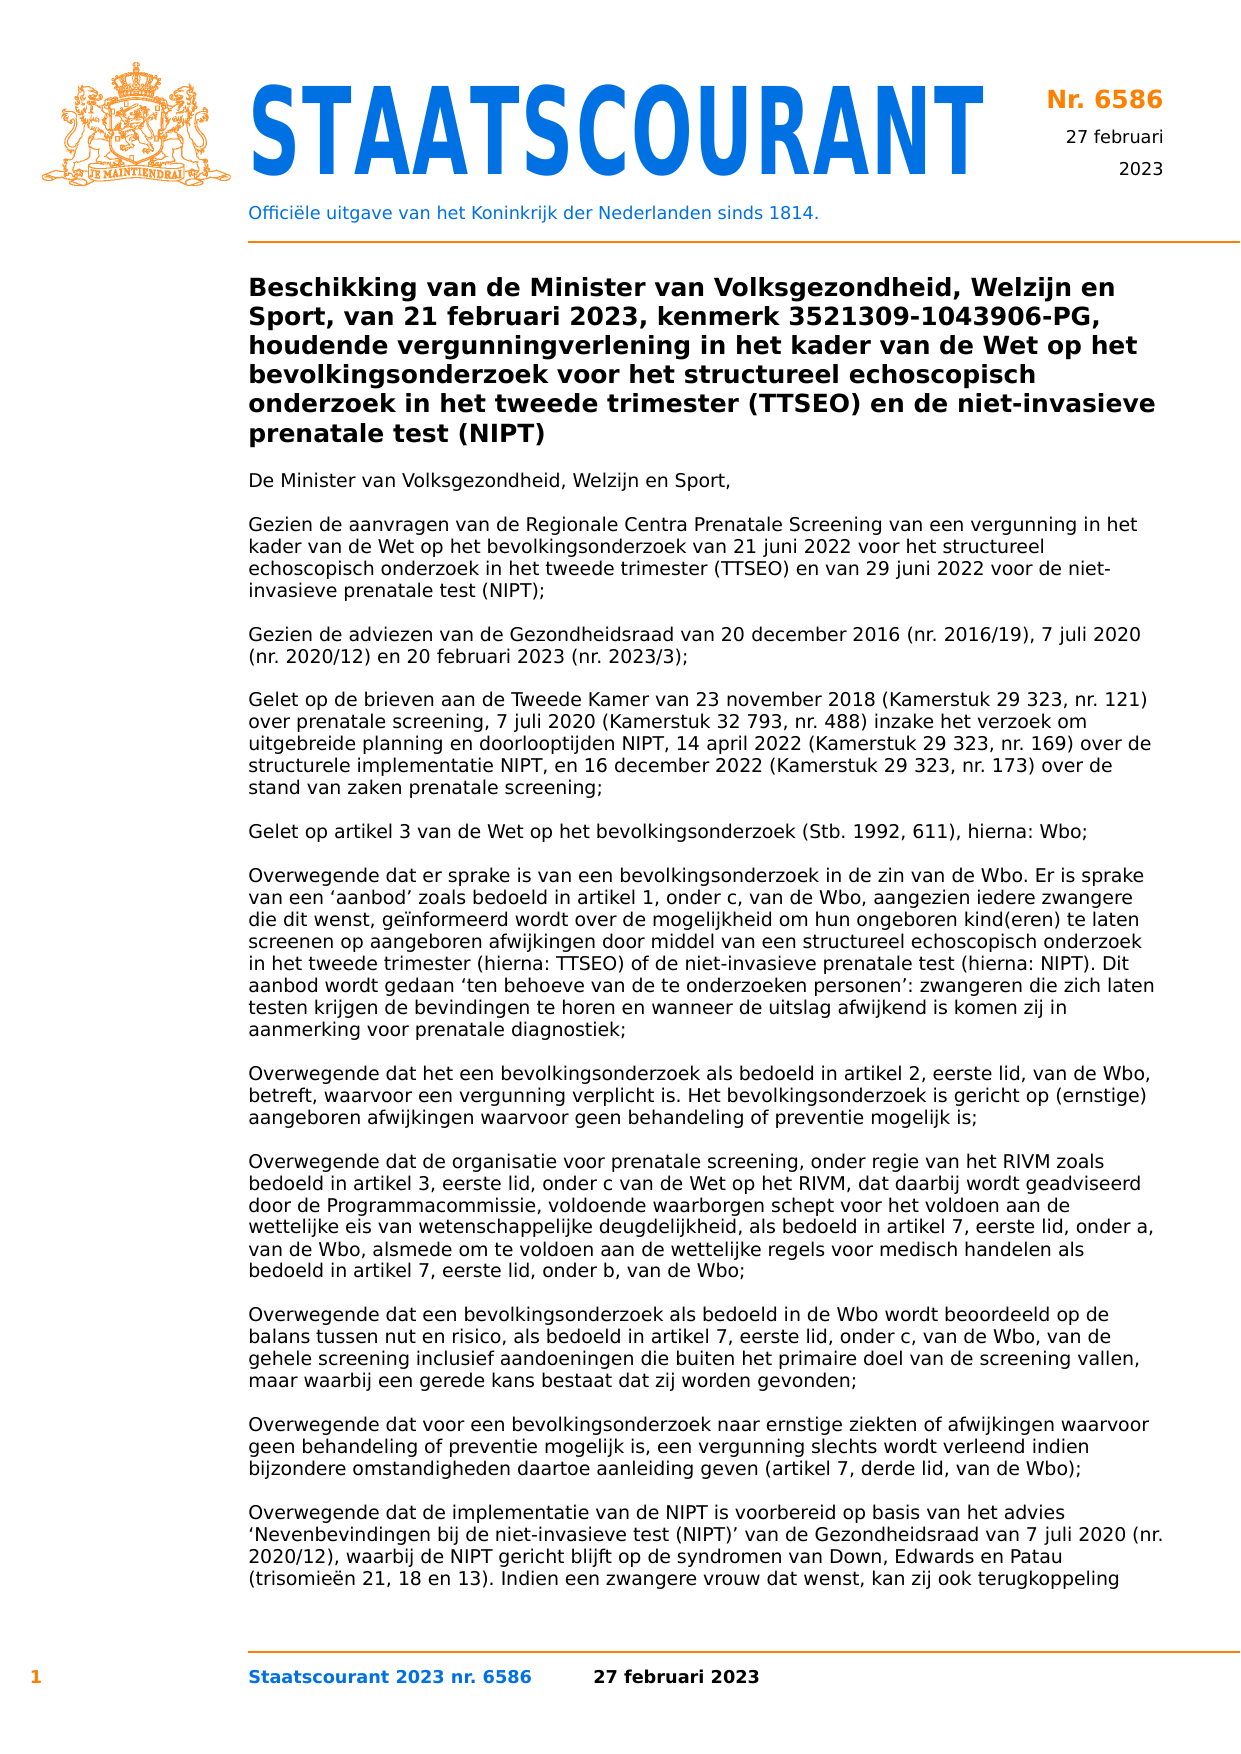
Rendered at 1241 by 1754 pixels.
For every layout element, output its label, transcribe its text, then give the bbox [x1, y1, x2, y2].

text Gelet op artikel 3 van de Wet op het bevolkingsonderzoek (Stb. 1992, 611), hierna: Wbo; [248, 821, 1163, 843]
text Gezien de aanvragen van de Regionale Centra Prenatale Screening van een vergunning in het kader van de Wet op het bevolkingsonderzoek van 21 juni 2022 voor het structureel echoscopisch onderzoek in het tweede trimester (TTSEO) en van 29 juni 2022 voor de niet-invasieve prenatale test (NIPT); [248, 514, 1163, 602]
table_header STAATSCOURANT [248, 62, 998, 203]
table_header Nr. 6586 [998, 62, 1240, 121]
text Gelet op de brieven aan de Tweede Kamer van 23 november 2018 (Kamerstuk 29 323, nr. 121) over prenatale screening, 7 juli 2020 (Kamerstuk 32 793, nr. 488) inzake het verzoek om uitgebreide planning en doorlooptijden NIPT, 14 april 2022 (Kamerstuk 29 323, nr. 169) over de structurele implementatie NIPT, en 16 december 2022 (Kamerstuk 29 323, nr. 173) over de stand van zaken prenatale screening; [248, 689, 1163, 799]
table_cell 2023 [998, 153, 1240, 203]
text Overwegende dat voor een bevolkingsonderzoek naar ernstige ziekten of afwijkingen waarvoor geen behandeling of preventie mogelijk is, een vergunning slechts wordt verleend indien bijzondere omstandigheden daartoe aanleiding geven (artikel 7, derde lid, van de Wbo); [248, 1414, 1163, 1480]
text De Minister van Volksgezondheid, Welzijn en Sport, [248, 470, 1163, 492]
text Overwegende dat de organisatie voor prenatale screening, onder regie van het RIVM zoals bedoeld in artikel 3, eerste lid, onder c van de Wet op het RIVM, dat daarbij wordt geadviseerd door de Programmacommissie, voldoende waarborgen schept voor het voldoen aan de wettelijke eis van wetenschappelijke deugdelijkheid, als bedoeld in artikel 7, eerste lid, onder a, van de Wbo, alsmede om te voldoen aan de wettelijke regels voor medisch handelen als bedoeld in artikel 7, eerste lid, onder b, van de Wbo; [248, 1151, 1163, 1282]
table_header [25, 62, 248, 241]
text Overwegende dat het een bevolkingsonderzoek als bedoeld in artikel 2, eerste lid, van de Wbo, betreft, waarvoor een vergunning verplicht is. Het bevolkingsonderzoek is gericht op (ernstige) aangeboren afwijkingen waarvoor geen behandeling of preventie mogelijk is; [248, 1063, 1163, 1129]
table_cell Officiële uitgave van het Koninkrijk der Nederlanden sinds 1814. [248, 203, 1240, 241]
text Overwegende dat er sprake is van een bevolkingsonderzoek in de zin van de Wbo. Er is sprake van een ‘aanbod’ zoals bedoeld in artikel 1, onder c, van de Wbo, aangezien iedere zwangere die dit wenst, geïnformeerd wordt over de mogelijkheid om hun ongeboren kind(eren) te laten screenen op aangeboren afwijkingen door middel van een structureel echoscopisch onderzoek in het tweede trimester (hierna: TTSEO) of de niet-invasieve prenatale test (hierna: NIPT). Dit aanbod wordt gedaan ‘ten behoeve van de te onderzoeken personen’: zwangeren die zich laten testen krijgen de bevindingen te horen en wanneer de uitslag afwijkend is komen zij in aanmerking voor prenatale diagnostiek; [248, 865, 1163, 1041]
table_cell 27 februari [998, 121, 1240, 153]
picture [41, 62, 231, 186]
text Overwegende dat een bevolkingsonderzoek als bedoeld in de Wbo wordt beoordeeld op de balans tussen nut en risico, als bedoeld in artikel 7, eerste lid, onder c, van de Wbo, van de gehele screening inclusief aandoeningen die buiten het primaire doel van de screening vallen, maar waarbij een gerede kans bestaat dat zij worden gevonden; [248, 1304, 1163, 1392]
text Gezien de adviezen van de Gezondheidsraad van 20 december 2016 (nr. 2016/19), 7 juli 2020 (nr. 2020/12) en 20 februari 2023 (nr. 2023/3); [248, 623, 1163, 667]
text Overwegende dat de implementatie van de NIPT is voorbereid op basis van het advies ‘Nevenbevindingen bij de niet-invasieve test (NIPT)’ van de Gezondheidsraad van 7 juli 2020 (nr. 2020/12), waarbij de NIPT gericht blijft op de syndromen van Down, Edwards en Patau (trisomieën 21, 18 en 13). Indien een zwangere vrouw dat wenst, kan zij ook terugkoppeling [248, 1502, 1163, 1590]
subtitle Beschikking van de Minister van Volksgezondheid, Welzijn en Sport, van 21 februari 2023, kenmerk 3521309-1043906-PG, houdende vergunningverlening in het kader van de Wet op het bevolkingsonderzoek voor het structureel echoscopisch onderzoek in het tweede trimester (TTSEO) en de niet-invasieve prenatale test (NIPT) [248, 273, 1163, 448]
